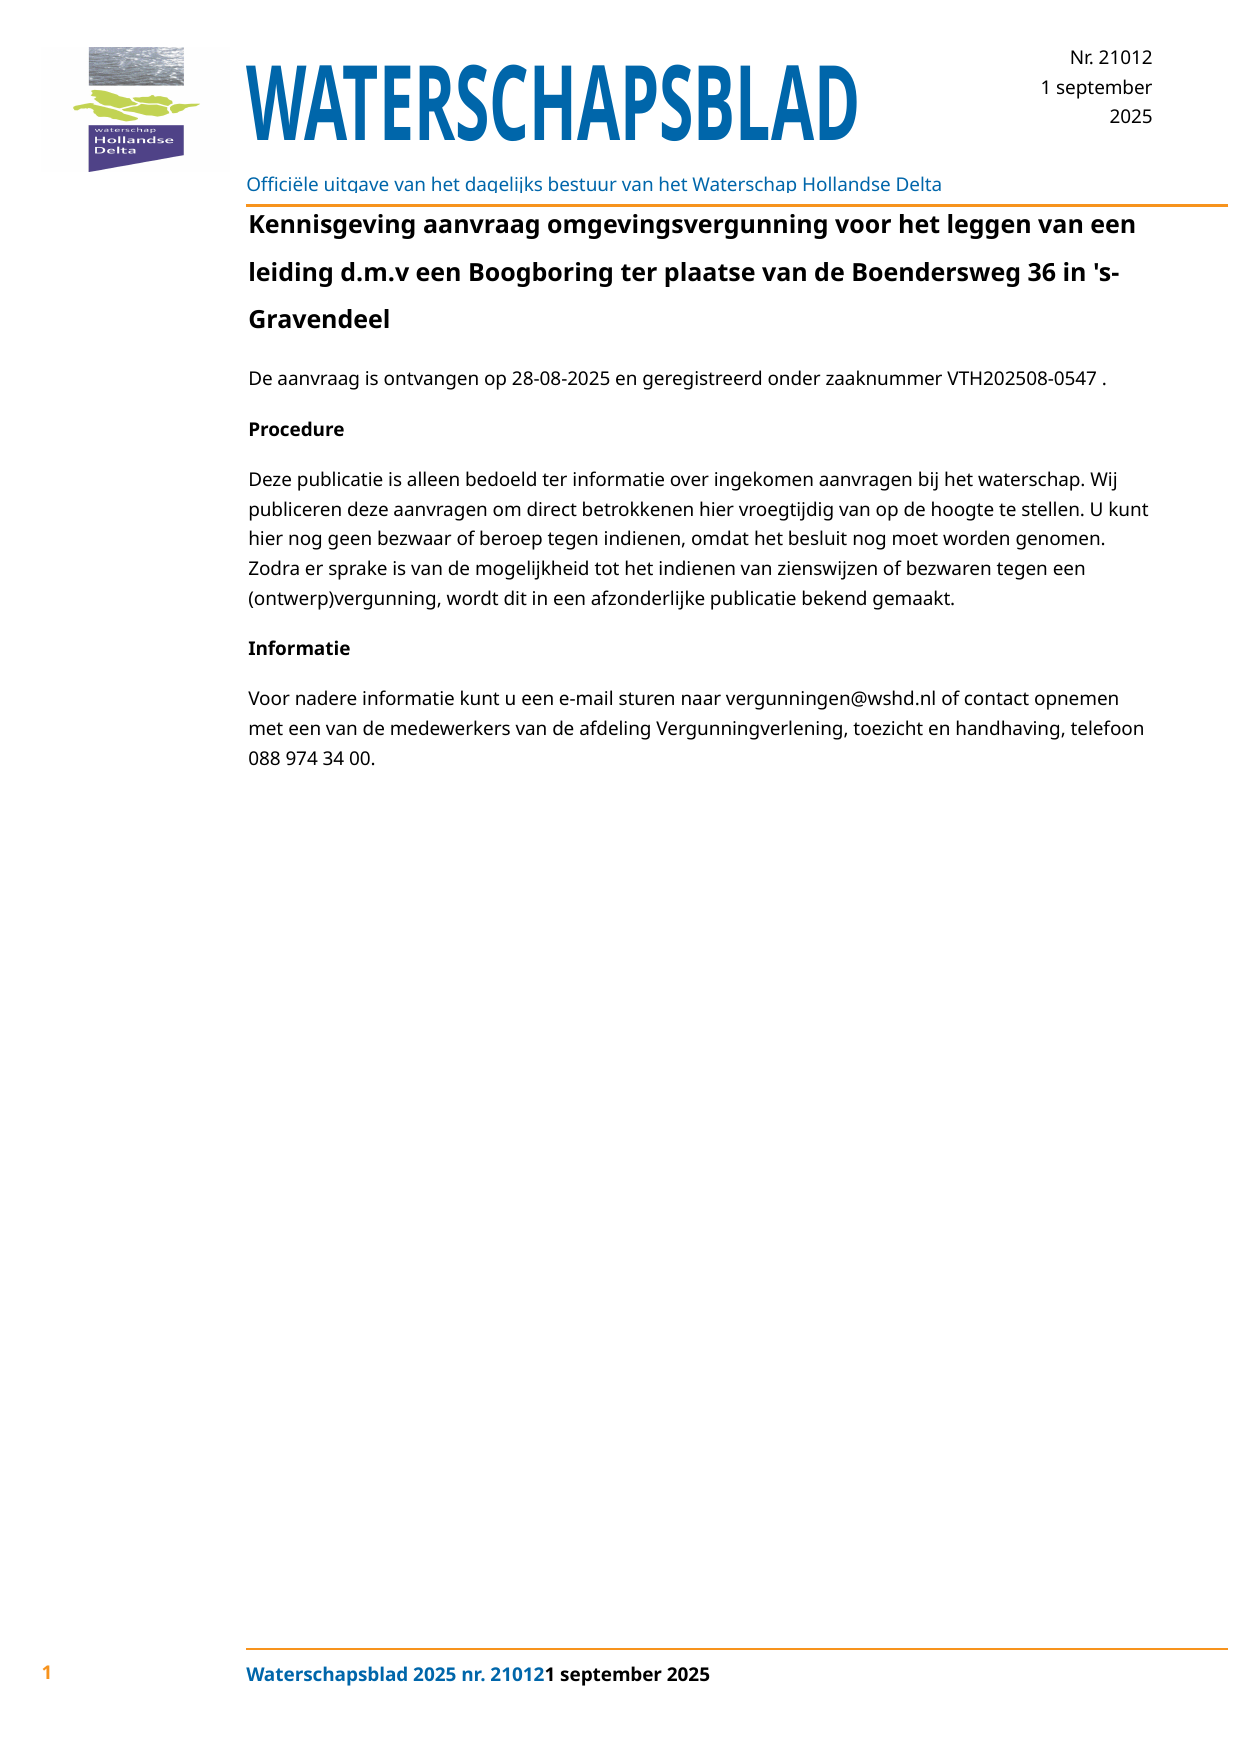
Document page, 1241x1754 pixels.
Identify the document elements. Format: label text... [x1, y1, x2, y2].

text Procedure [248, 416, 1152, 442]
text Voor nadere informatie kunt u een e-mail sturen naar vergunningen@wshd.nl of contact opnemen met een van de medewerkers van de afdeling Vergunningverlening, toezicht en handhaving, telefoon 088 974 34 00. [248, 686, 1152, 770]
picture [41, 47, 231, 172]
text Deze publicatie is alleen bedoeld ter informatie over ingekomen aanvragen bij het waterschap. Wij publiceren deze aanvragen om direct betrokkenen hier vroegtijdig van op de hoogte te stellen. U kunt hier nog geen bezwaar of beroep tegen indienen, omdat het besluit nog moet worden genomen. Zodra er sprake is van de mogelijkheid tot het indienen van zienswijzen of bezwaren tegen een (ontwerp)vergunning, wordt dit in een afzonderlijke publicatie bekend gemaakt. [248, 466, 1152, 610]
text Informatie [248, 635, 1152, 661]
text De aanvraag is ontvangen op 28-08-2025 en geregistreerd onder zaaknummer VTH202508-0547 . [248, 366, 1152, 391]
text Kennisgeving aanvraag omgevingsvergunning voor het leggen van een leiding d.m.v een Boogboring ter plaatse van de Boendersweg 36 in 's-Gravendeel [248, 207, 1152, 336]
